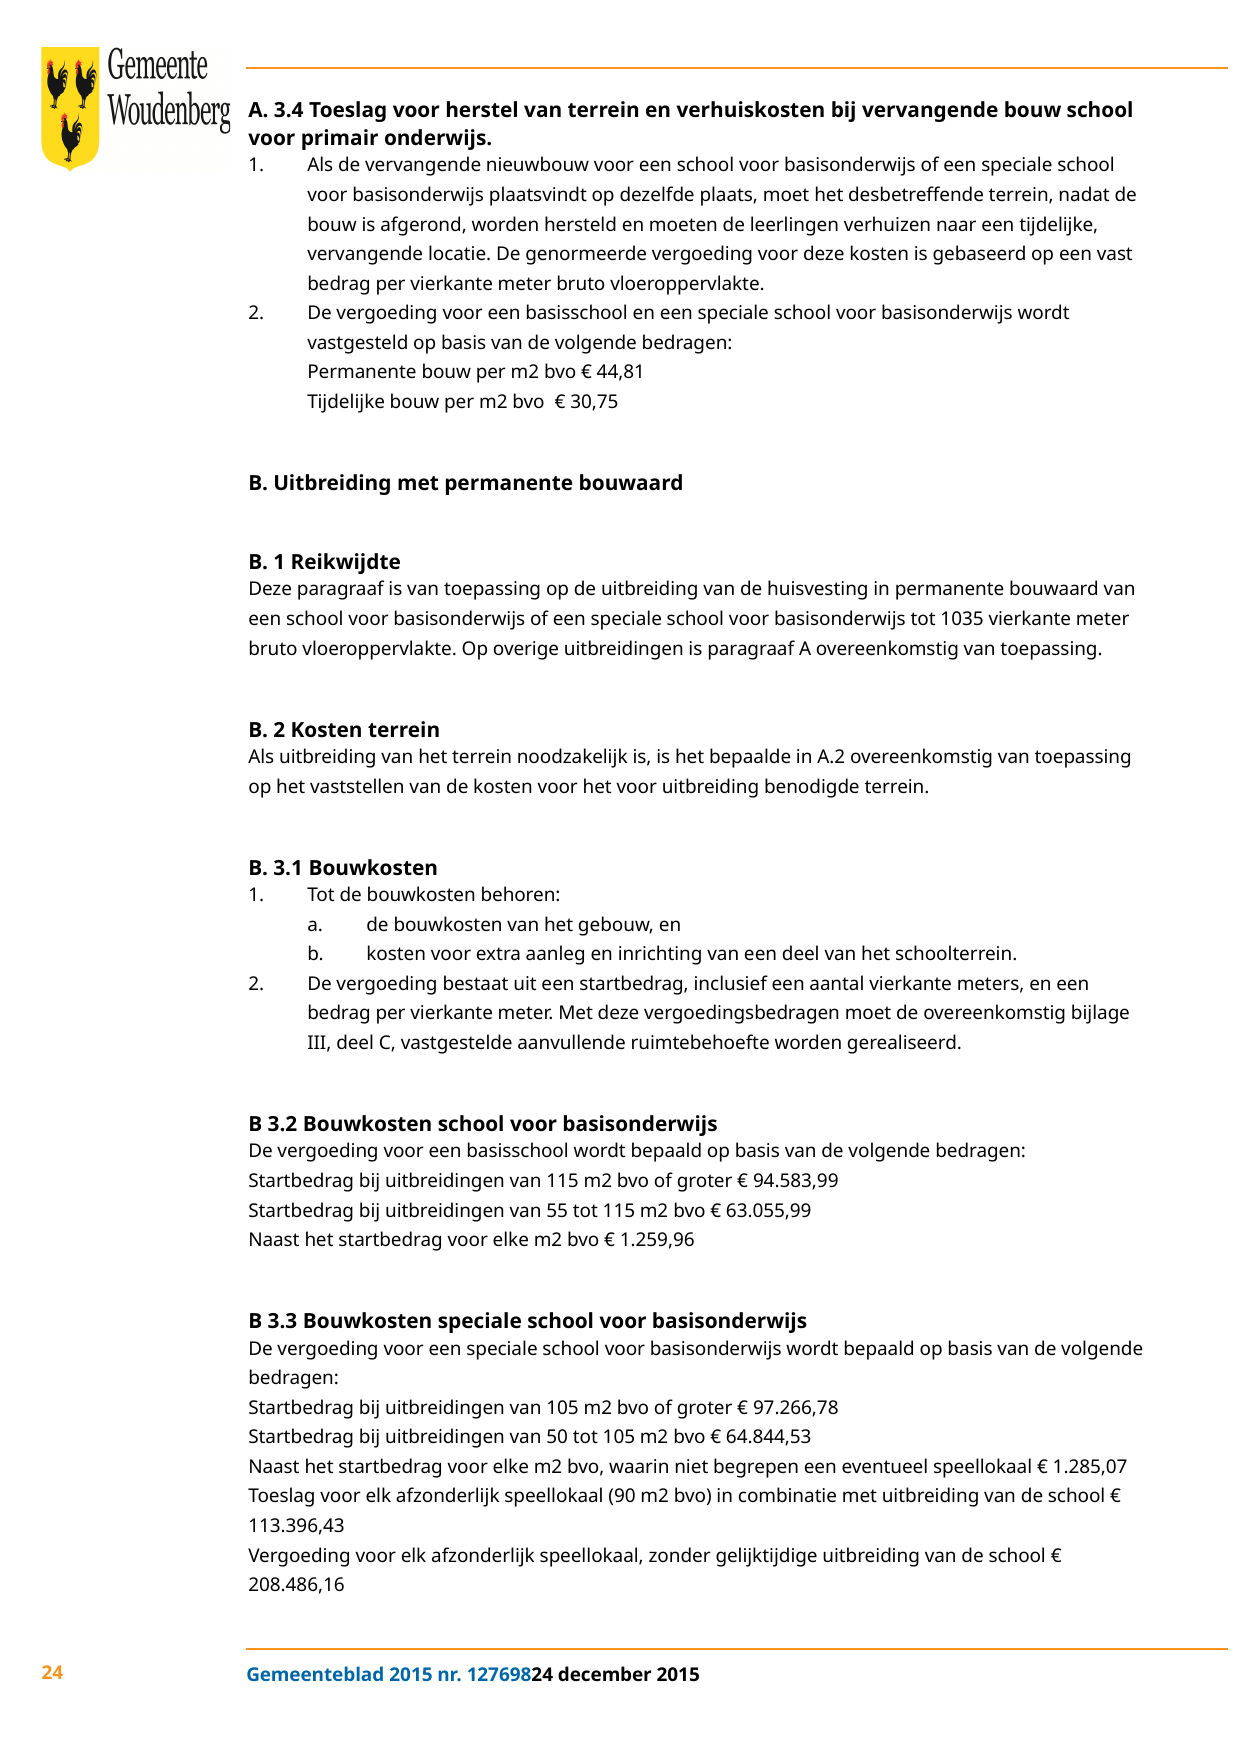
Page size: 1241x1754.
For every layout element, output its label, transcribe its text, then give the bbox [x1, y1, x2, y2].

text Naast het startbedrag voor elke m2 bvo € 1.259,96 [248, 1226, 1152, 1252]
list kosten voor extra aanleg en inrichting van een deel van het schoolterrein. [307, 940, 1152, 966]
text De vergoeding voor een speciale school voor basisonderwijs wordt bepaald op basis van de volgende bedragen: [248, 1335, 1152, 1390]
picture [41, 47, 231, 172]
list Als de vervangende nieuwbouw voor een school voor basisonderwijs of een speciale school voor basisonderwijs plaatsvindt op dezelfde plaats, moet het desbetreffende terrein, nadat de bouw is afgerond, worden hersteld en moeten de leerlingen verhuizen naar een tijdelijke, vervangende locatie. De genormeerde vergoeding voor deze kosten is gebaseerd op een vast bedrag per vierkante meter bruto vloeroppervlakte. [248, 152, 1152, 296]
text Toeslag voor elk afzonderlijk speellokaal (90 m2 bvo) in combinatie met uitbreiding van de school € 113.396,43 [248, 1483, 1152, 1538]
text Startbedrag bij uitbreidingen van 115 m2 bvo of groter € 94.583,99 [248, 1167, 1152, 1193]
list Permanente bouw per m2 bvo € 44,81 [248, 359, 1152, 384]
list De vergoeding voor een basisschool en een speciale school voor basisonderwijs wordt vastgesteld op basis van de volgende bedragen: [248, 299, 1152, 355]
text Startbedrag bij uitbreidingen van 105 m2 bvo of groter € 97.266,78 [248, 1394, 1152, 1420]
list De vergoeding bestaat uit een startbedrag, inclusief een aantal vierkante meters, en een bedrag per vierkante meter. Met deze vergoedingsbedragen moet de overeenkomstig bijlage III, deel C, vastgestelde aanvullende ruimtebehoefte worden gerealiseerd. [248, 970, 1152, 1055]
text Startbedrag bij uitbreidingen van 55 tot 115 m2 bvo € 63.055,99 [248, 1197, 1152, 1222]
list Tot de bouwkosten behoren: [248, 881, 1152, 907]
text B. 2 Kosten terrein [248, 715, 1152, 743]
text B. 1 Reikwijdte [248, 547, 1152, 576]
text De vergoeding voor een basisschool wordt bepaald op basis van de volgende bedragen: [248, 1138, 1152, 1163]
text B. Uitbreiding met permanente bouwaard [248, 468, 1152, 497]
text Deze paragraaf is van toepassing op de uitbreiding van de huisvesting in permanente bouwaard van een school voor basisonderwijs of een speciale school voor basisonderwijs tot 1035 vierkante meter bruto vloeroppervlakte. Op overige uitbreidingen is paragraaf A overeenkomstig van toepassing. [248, 576, 1152, 661]
text B 3.2 Bouwkosten school voor basisonderwijs [248, 1109, 1152, 1138]
text Als uitbreiding van het terrein noodzakelijk is, is het bepaalde in A.2 overeenkomstig van toepassing op het vaststellen van de kosten voor het voor uitbreiding benodigde terrein. [248, 743, 1152, 798]
text Naast het startbedrag voor elke m2 bvo, waarin niet begrepen een eventueel speellokaal € 1.285,07 [248, 1453, 1152, 1479]
text Vergoeding voor elk afzonderlijk speellokaal, zonder gelijktijdige uitbreiding van de school € 208.486,16 [248, 1542, 1152, 1597]
text B. 3.1 Bouwkosten [248, 853, 1152, 881]
text B 3.3 Bouwkosten speciale school voor basisonderwijs [248, 1306, 1152, 1335]
text Startbedrag bij uitbreidingen van 50 tot 105 m2 bvo € 64.844,53 [248, 1423, 1152, 1449]
list Tijdelijke bouw per m2 bvo € 30,75 [248, 388, 1152, 414]
list de bouwkosten van het gebouw, en [307, 911, 1152, 937]
text A. 3.4 Toeslag voor herstel van terrein en verhuiskosten bij vervangende bouw school voor primair onderwijs. [248, 95, 1152, 152]
